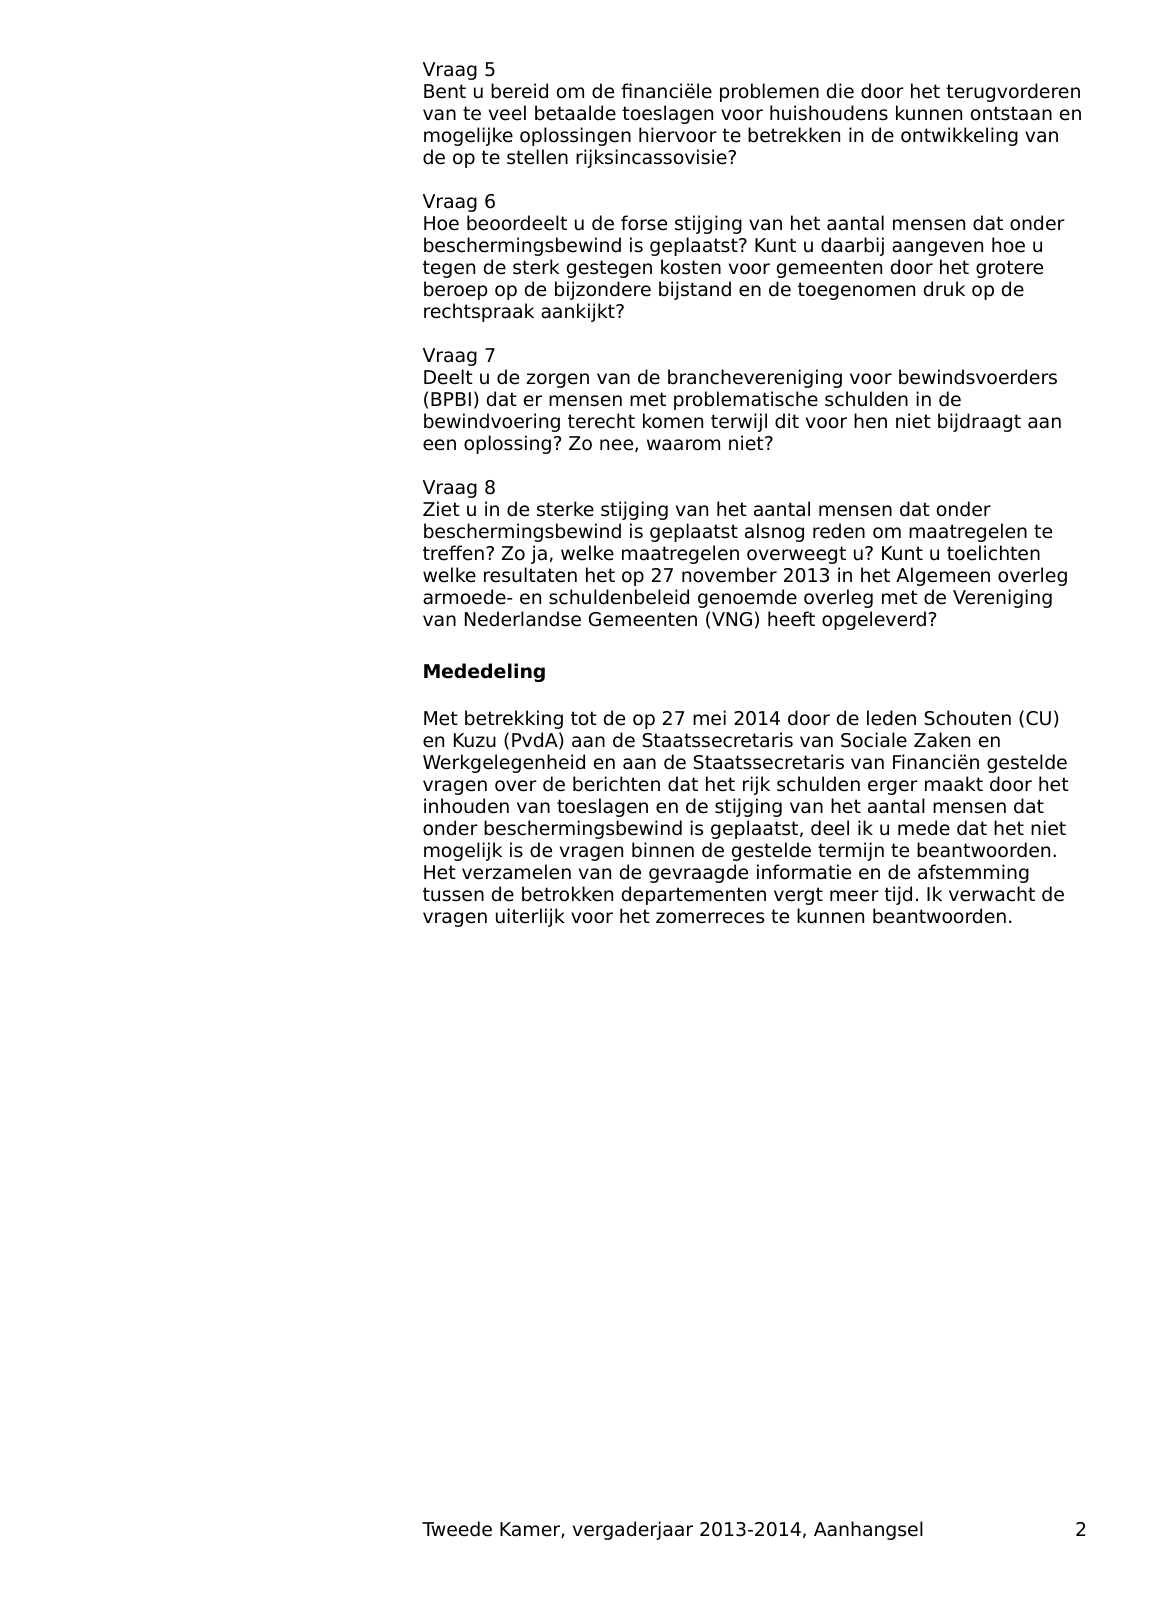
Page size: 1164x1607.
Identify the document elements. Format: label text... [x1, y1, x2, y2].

text Vraag 6 [422, 191, 1087, 213]
subtitle Mededeling [422, 661, 1087, 683]
text Vraag 8 [422, 477, 1087, 499]
text Deelt u de zorgen van de branchevereniging voor bewindsvoerders (BPBI) dat er mensen met problematische schulden in de bewindvoering terecht komen terwijl dit voor hen niet bijdraagt aan een oplossing? Zo nee, waarom niet? [422, 367, 1087, 455]
text Vraag 7 [422, 345, 1087, 367]
text Bent u bereid om de financiële problemen die door het terugvorderen van te veel betaalde toeslagen voor huishoudens kunnen ontstaan en mogelijke oplossingen hiervoor te betrekken in de ontwikkeling van de op te stellen rijksincassovisie? [422, 81, 1087, 169]
text Het verzamelen van de gevraagde informatie en de afstemming tussen de betrokken departementen vergt meer tijd. Ik verwacht de vragen uiterlijk voor het zomerreces te kunnen beantwoorden. [422, 862, 1087, 928]
text Ziet u in de sterke stijging van het aantal mensen dat onder beschermingsbewind is geplaatst alsnog reden om maatregelen te treffen? Zo ja, welke maatregelen overweegt u? Kunt u toelichten welke resultaten het op 27 november 2013 in het Algemeen overleg armoede- en schuldenbeleid genoemde overleg met de Vereniging van Nederlandse Gemeenten (VNG) heeft opgeleverd? [422, 499, 1087, 631]
text Vraag 5 [422, 59, 1087, 81]
text Met betrekking tot de op 27 mei 2014 door de leden Schouten (CU) en Kuzu (PvdA) aan de Staatssecretaris van Sociale Zaken en Werkgelegenheid en aan de Staatssecretaris van Financiën gestelde vragen over de berichten dat het rijk schulden erger maakt door het inhouden van toeslagen en de stijging van het aantal mensen dat onder beschermingsbewind is geplaatst, deel ik u mede dat het niet mogelijk is de vragen binnen de gestelde termijn te beantwoorden. [422, 708, 1087, 862]
text Hoe beoordeelt u de forse stijging van het aantal mensen dat onder beschermingsbewind is geplaatst? Kunt u daarbij aangeven hoe u tegen de sterk gestegen kosten voor gemeenten door het grotere beroep op de bijzondere bijstand en de toegenomen druk op de rechtspraak aankijkt? [422, 213, 1087, 323]
